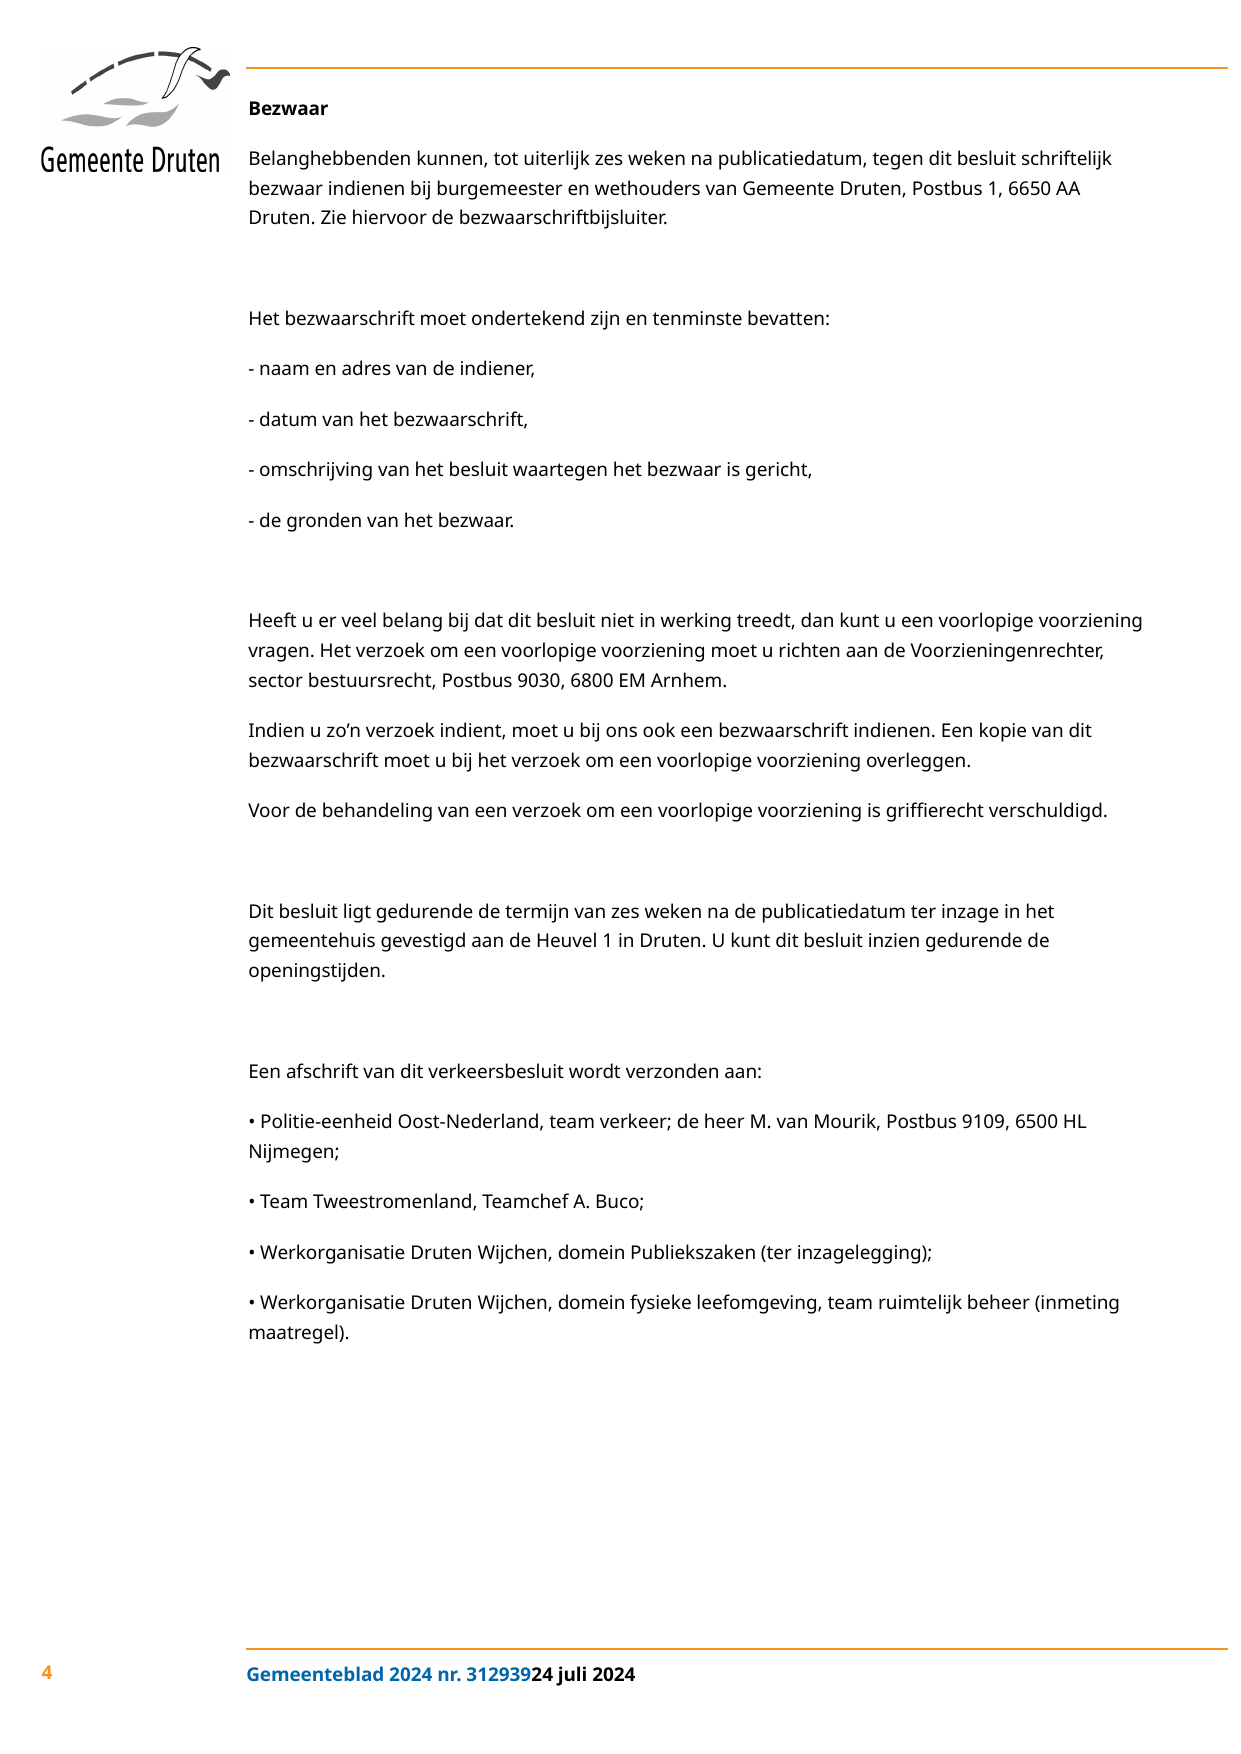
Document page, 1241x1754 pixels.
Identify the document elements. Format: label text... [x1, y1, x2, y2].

text Voor de behandeling van een verzoek om een voorlopige voorziening is griffierecht verschuldigd. [248, 797, 1152, 823]
text • Politie-eenheid Oost-Nederland, team verkeer; de heer M. van Mourik, Postbus 9109, 6500 HL Nijmegen; [248, 1108, 1152, 1164]
text Indien u zo’n verzoek indient, moet u bij ons ook een bezwaarschrift indienen. Een kopie van dit bezwaarschrift moet u bij het verzoek om een voorlopige voorziening overleggen. [248, 717, 1152, 773]
text Bezwaar [248, 95, 1152, 121]
text • Team Tweestromenland, Teamchef A. Buco; [248, 1188, 1152, 1214]
text - de gronden van het bezwaar. [248, 507, 1152, 533]
picture [41, 47, 231, 172]
text • Werkorganisatie Druten Wijchen, domein fysieke leefomgeving, team ruimtelijk beheer (inmeting maatregel). [248, 1289, 1152, 1345]
text • Werkorganisatie Druten Wijchen, domein Publiekszaken (ter inzagelegging); [248, 1239, 1152, 1265]
text Het bezwaarschrift moet ondertekend zijn en tenminste bevatten: [248, 305, 1152, 331]
text Heeft u er veel belang bij dat dit besluit niet in werking treedt, dan kunt u een voorlopige voorziening vragen. Het verzoek om een voorlopige voorziening moet u richten aan de Voorzieningenrechter, sector bestuursrecht, Postbus 9030, 6800 EM Arnhem. [248, 608, 1152, 693]
text Belanghebbenden kunnen, tot uiterlijk zes weken na publicatiedatum, tegen dit besluit schriftelijk bezwaar indienen bij burgemeester en wethouders van Gemeente Druten, Postbus 1, 6650 AA Druten. Zie hiervoor de bezwaarschriftbijsluiter. [248, 145, 1152, 230]
text - datum van het bezwaarschrift, [248, 406, 1152, 432]
text Een afschrift van dit verkeersbesluit wordt verzonden aan: [248, 1058, 1152, 1084]
text Dit besluit ligt gedurende de termijn van zes weken na de publicatiedatum ter inzage in het gemeentehuis gevestigd aan de Heuvel 1 in Druten. U kunt dit besluit inzien gedurende de openingstijden. [248, 898, 1152, 983]
text - omschrijving van het besluit waartegen het bezwaar is gericht, [248, 456, 1152, 482]
text - naam en adres van de indiener, [248, 356, 1152, 381]
